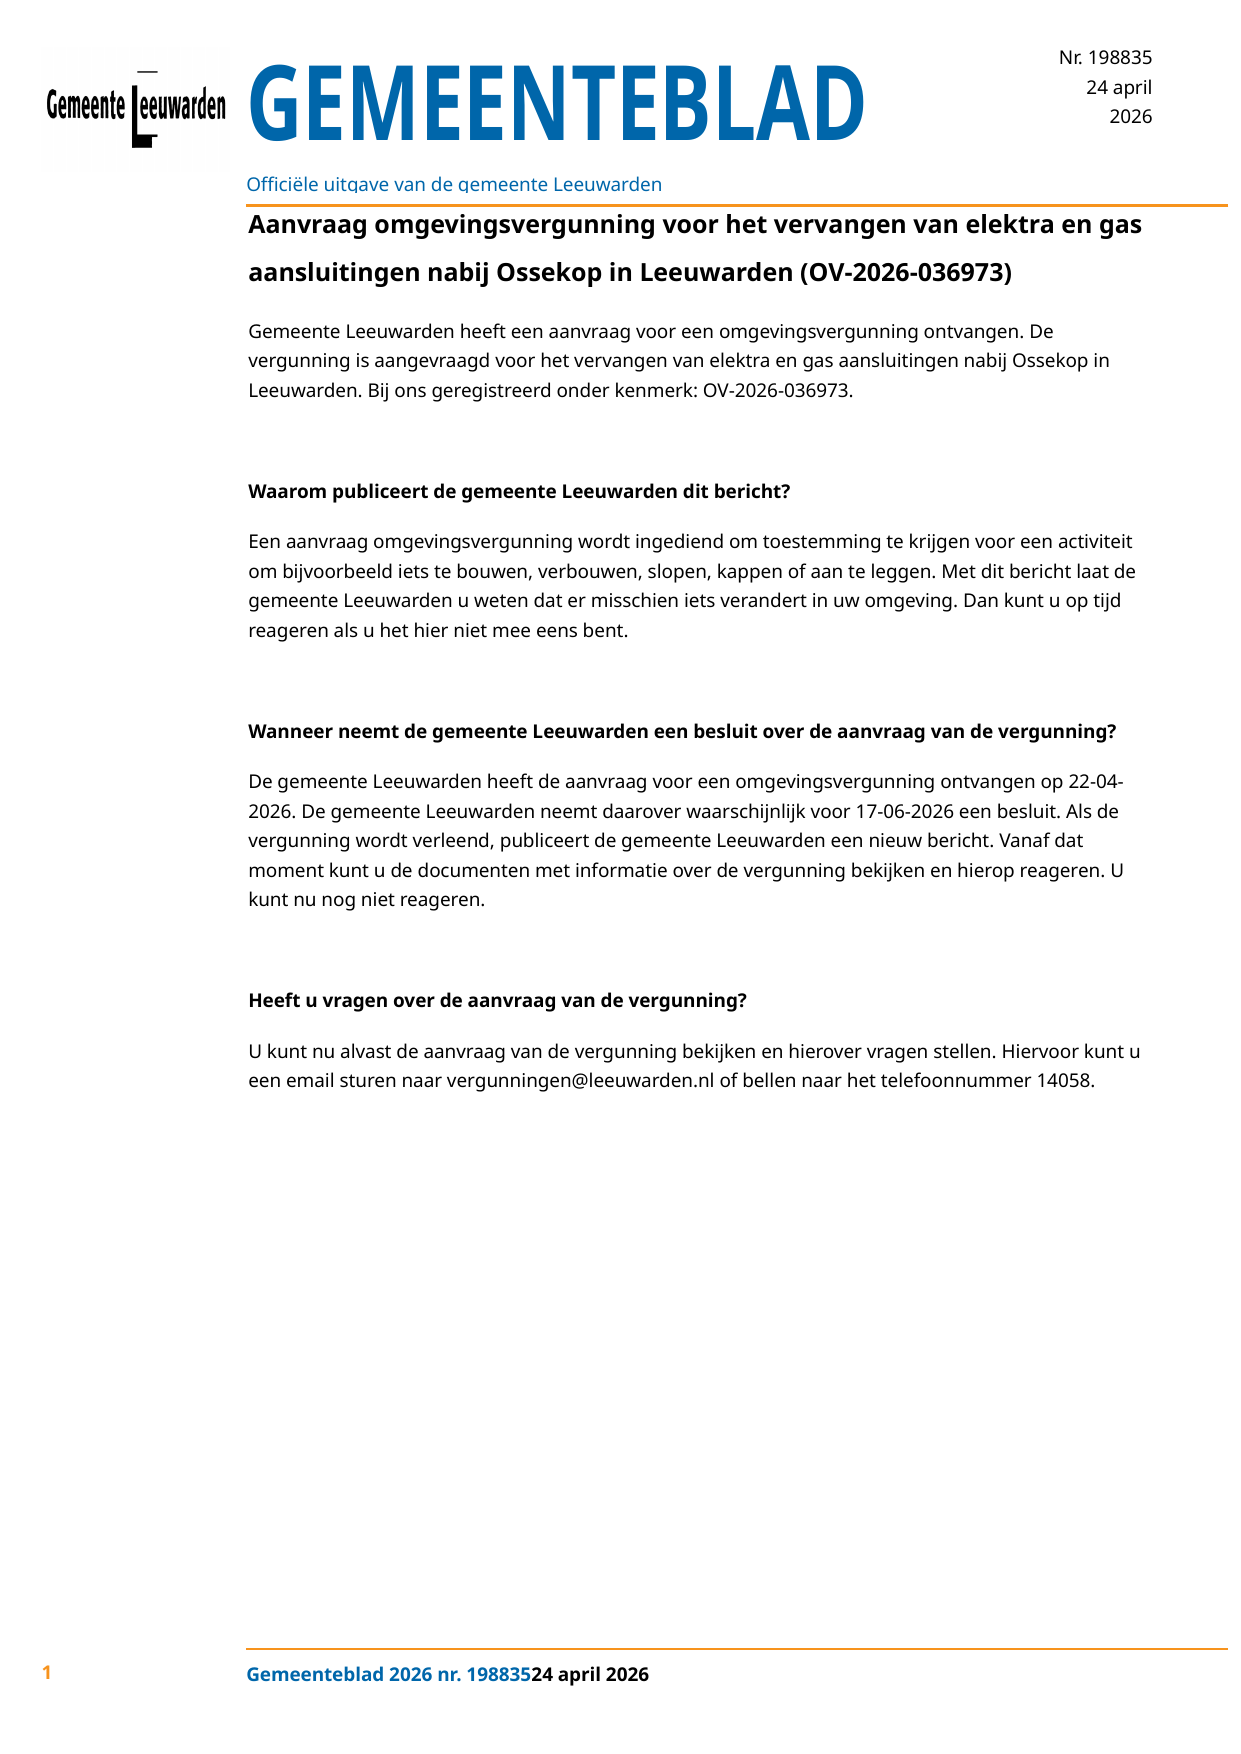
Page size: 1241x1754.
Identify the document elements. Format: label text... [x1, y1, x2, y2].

text Waarom publiceert de gemeente Leeuwarden dit bericht? [248, 478, 1152, 504]
text Wanneer neemt de gemeente Leeuwarden een besluit over de aanvraag van de vergunning? [248, 718, 1152, 744]
picture [41, 47, 231, 172]
text U kunt nu alvast de aanvraag van de vergunning bekijken en hierover vragen stellen. Hiervoor kunt u een email sturen naar vergunningen@leeuwarden.nl of bellen naar het telefoonnummer 14058. [248, 1038, 1152, 1093]
text Aanvraag omgevingsvergunning voor het vervangen van elektra en gas aansluitingen nabij Ossekop in Leeuwarden (OV-2026-036973) [248, 207, 1152, 288]
text Heeft u vragen over de aanvraag van de vergunning? [248, 987, 1152, 1013]
text De gemeente Leeuwarden heeft de aanvraag voor een omgevingsvergunning ontvangen op 22-04-2026. De gemeente Leeuwarden neemt daarover waarschijnlijk voor 17-06-2026 een besluit. Als de vergunning wordt verleend, publiceert de gemeente Leeuwarden een nieuw bericht. Vanaf dat moment kunt u de documenten met informatie over de vergunning bekijken en hierop reageren. U kunt nu nog niet reageren. [248, 768, 1152, 912]
text Een aanvraag omgevingsvergunning wordt ingediend om toestemming te krijgen voor een activiteit om bijvoorbeeld iets te bouwen, verbouwen, slopen, kappen of aan te leggen. Met dit bericht laat de gemeente Leeuwarden u weten dat er misschien iets verandert in uw omgeving. Dan kunt u op tijd reageren als u het hier niet mee eens bent. [248, 528, 1152, 643]
text Gemeente Leeuwarden heeft een aanvraag voor een omgevingsvergunning ontvangen. De vergunning is aangevraagd voor het vervangen van elektra en gas aansluitingen nabij Ossekop in Leeuwarden. Bij ons geregistreerd onder kenmerk: OV-2026-036973. [248, 318, 1152, 403]
